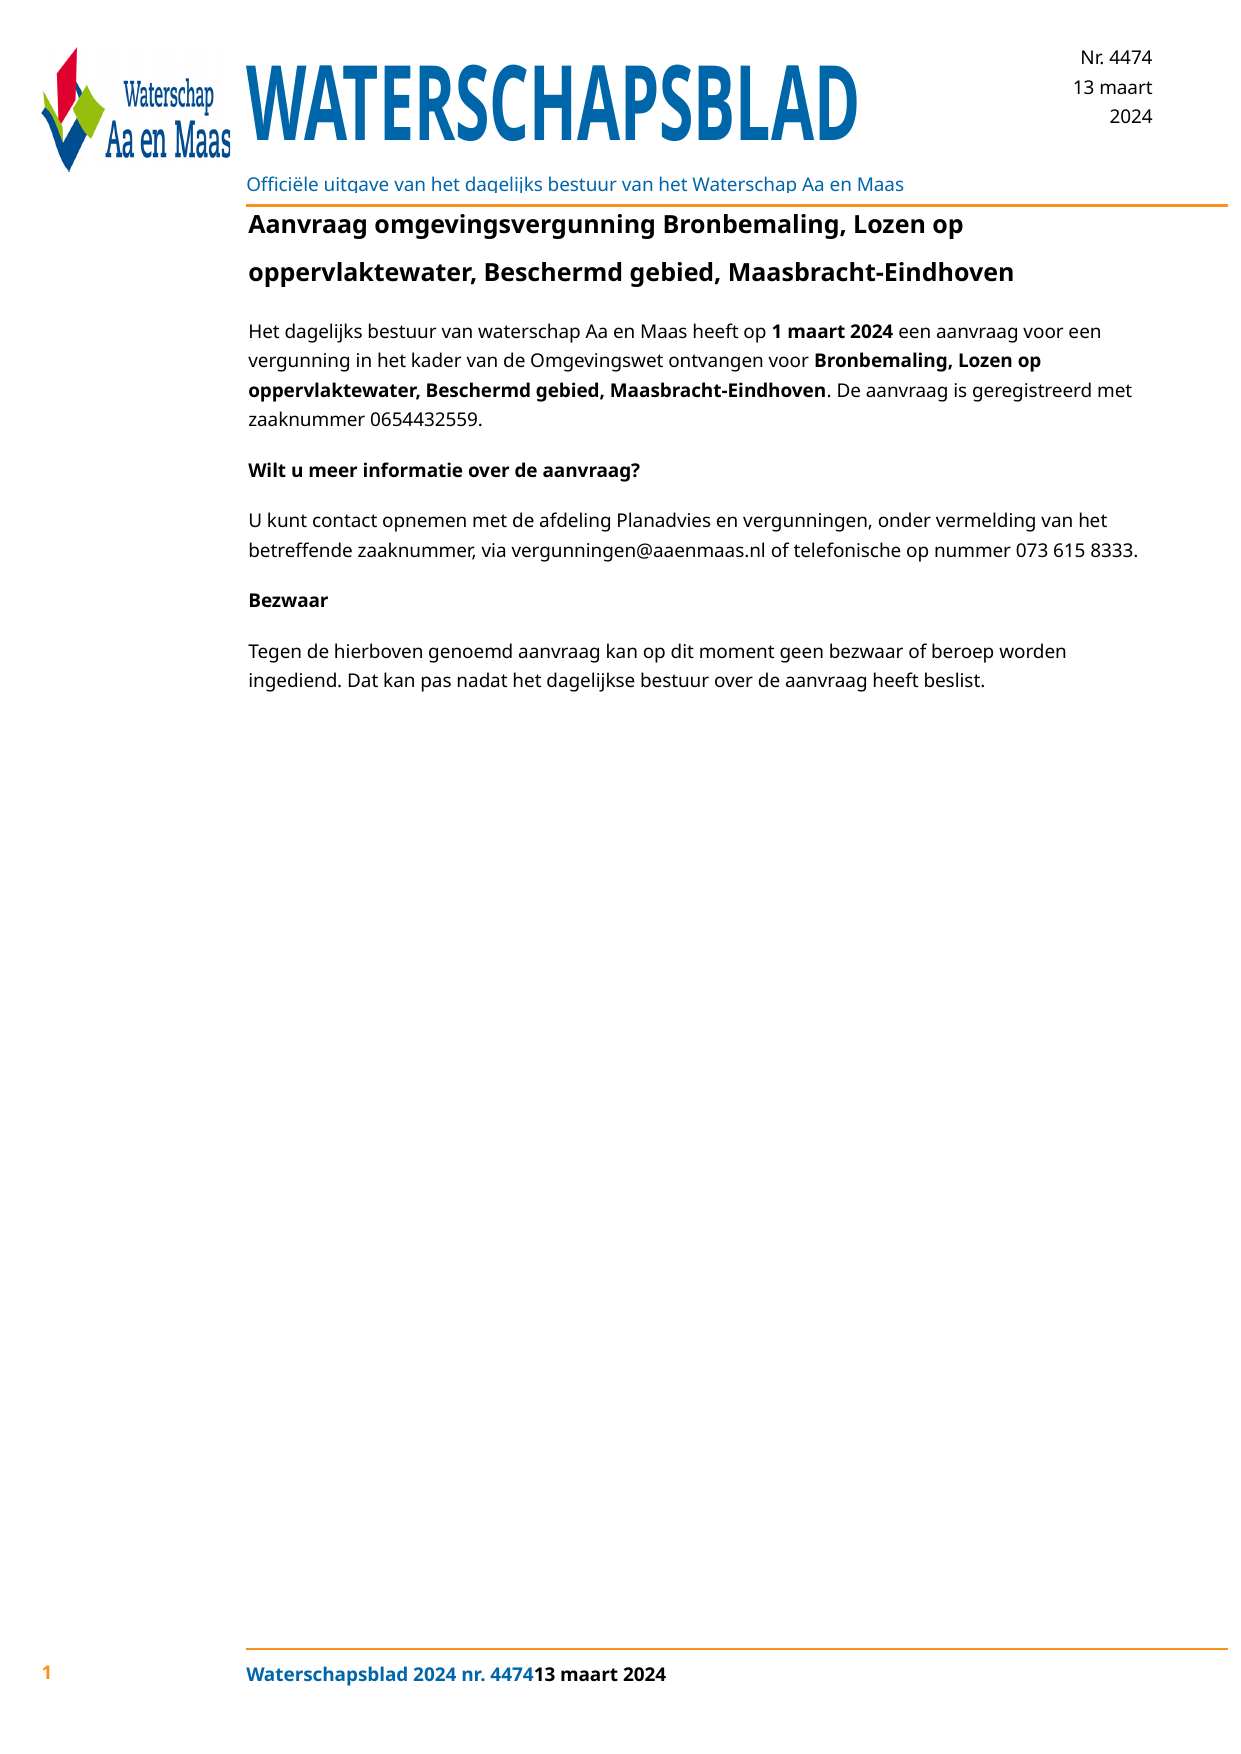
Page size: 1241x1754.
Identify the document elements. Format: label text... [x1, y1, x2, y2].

text Het dagelijks bestuur van waterschap Aa en Maas heeft op 1 maart 2024 een aanvraag voor een vergunning in het kader van de Omgevingswet ontvangen voor Bronbemaling, Lozen op oppervlaktewater, Beschermd gebied, Maasbracht-Eindhoven. De aanvraag is geregistreerd met zaaknummer 0654432559. [248, 318, 1152, 432]
text Wilt u meer informatie over de aanvraag? [248, 457, 1152, 483]
text Tegen de hierboven genoemd aanvraag kan op dit moment geen bezwaar of beroep worden ingediend. Dat kan pas nadat het dagelijkse bestuur over de aanvraag heeft beslist. [248, 638, 1152, 693]
text U kunt contact opnemen met de afdeling Planadvies en vergunningen, onder vermelding van het betreffende zaaknummer, via vergunningen@aaenmaas.nl of telefonische op nummer 073 615 8333. [248, 507, 1152, 563]
text Aanvraag omgevingsvergunning Bronbemaling, Lozen op oppervlaktewater, Beschermd gebied, Maasbracht-Eindhoven [248, 207, 1152, 288]
text Bezwaar [248, 587, 1152, 613]
picture [41, 47, 231, 172]
